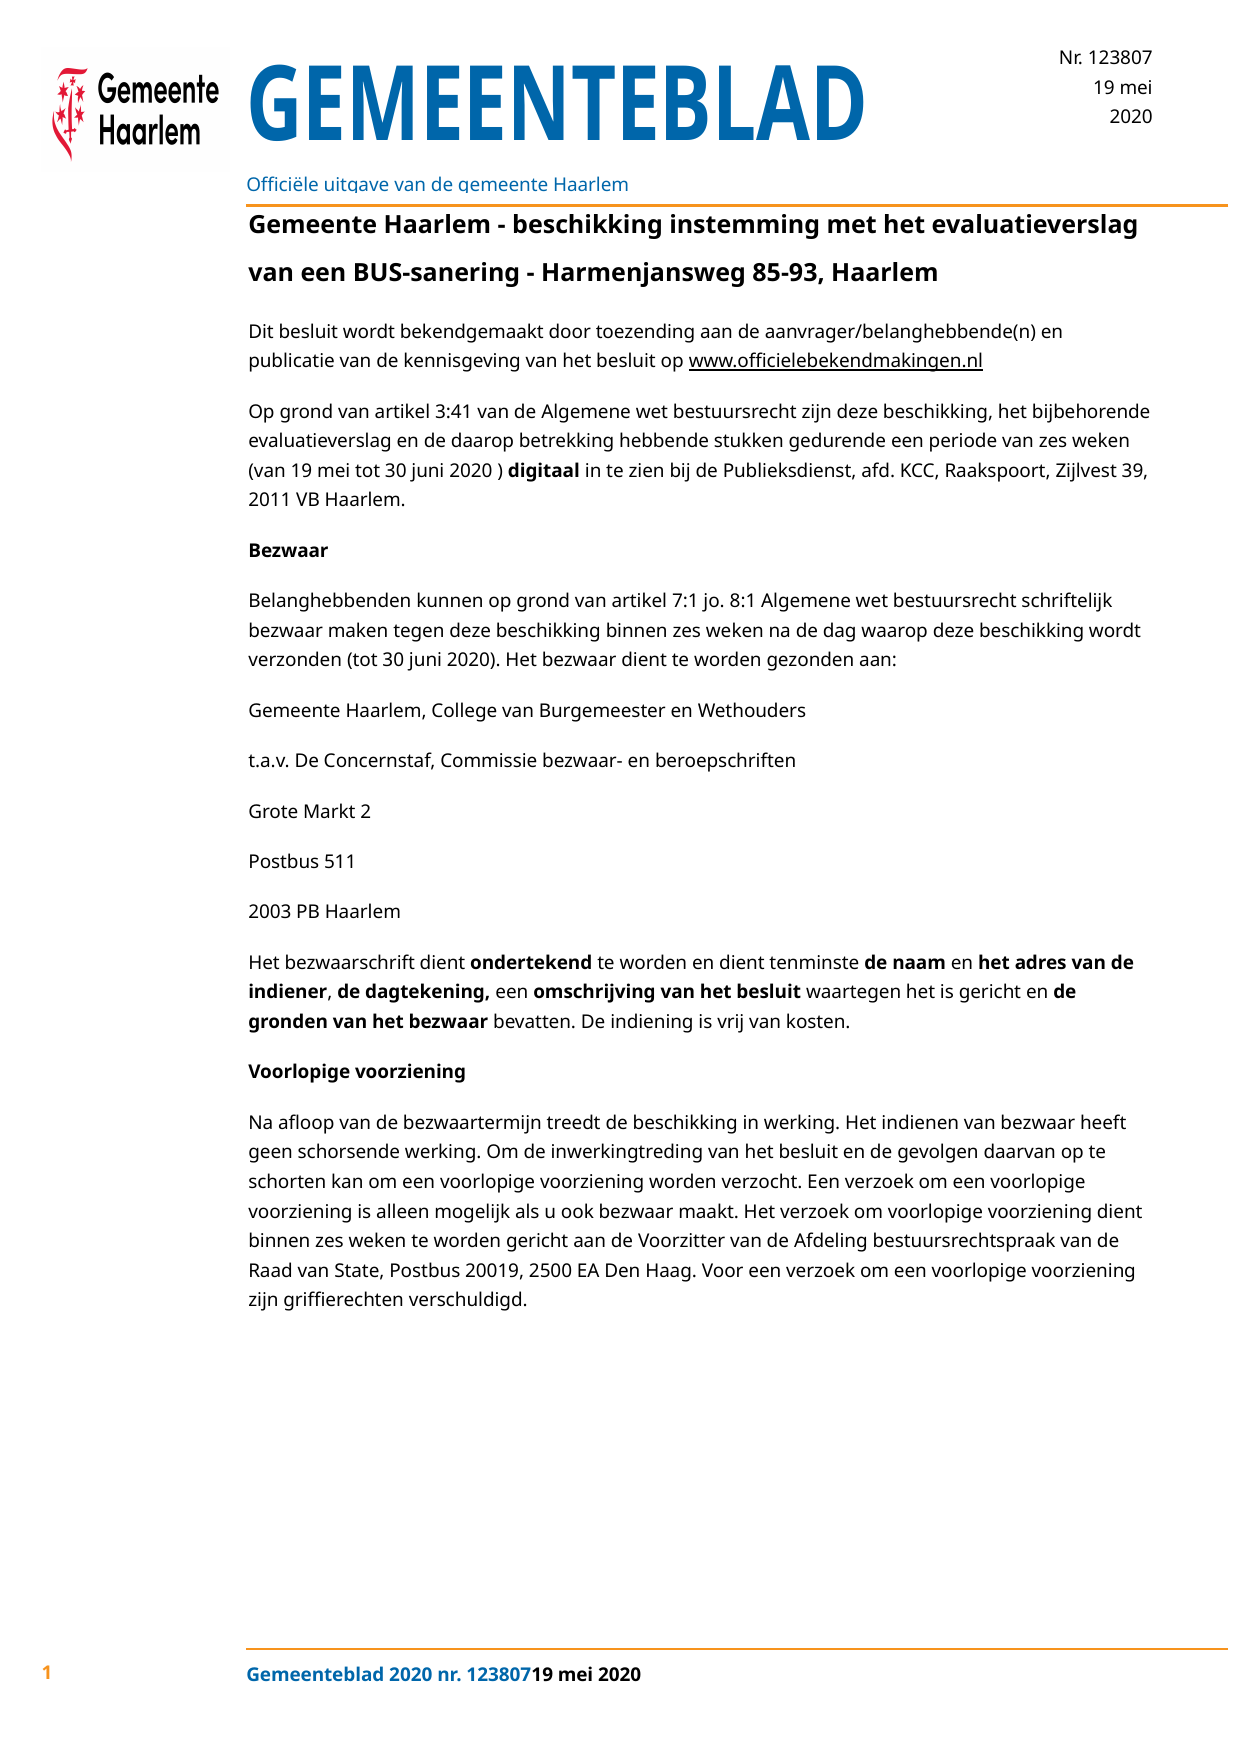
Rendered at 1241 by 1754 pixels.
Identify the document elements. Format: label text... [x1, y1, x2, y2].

text t.a.v. De Concernstaf, Commissie bezwaar- en beroepschriften [248, 747, 1152, 773]
picture [41, 47, 231, 172]
text Bezwaar [248, 537, 1152, 563]
text 2003 PB Haarlem [248, 899, 1152, 924]
text Dit besluit wordt bekendgemaakt door toezending aan de aanvrager/belanghebbende(n) en publicatie van de kennisgeving van het besluit op www.officielebekendmakingen.nl [248, 318, 1152, 373]
text Postbus 511 [248, 848, 1152, 874]
text Grote Markt 2 [248, 798, 1152, 824]
text Het bezwaarschrift dient ondertekend te worden en dient tenminste de naam en het adres van de indiener, de dagtekening, een omschrijving van het besluit waartegen het is gericht en de gronden van het bezwaar bevatten. De indiening is vrij van kosten. [248, 949, 1152, 1034]
text Gemeente Haarlem, College van Burgemeester en Wethouders [248, 697, 1152, 723]
text Gemeente Haarlem - beschikking instemming met het evaluatieverslag van een BUS-sanering - Harmenjansweg 85-93, Haarlem [248, 207, 1152, 288]
text Op grond van artikel 3:41 van de Algemene wet bestuursrecht zijn deze beschikking, het bijbehorende evaluatieverslag en de daarop betrekking hebbende stukken gedurende een periode van zes weken (van 19 mei tot 30 juni 2020 ) digitaal in te zien bij de Publieksdienst, afd. KCC, Raakspoort, Zijlvest 39, 2011 VB Haarlem. [248, 398, 1152, 512]
text Belanghebbenden kunnen op grond van artikel 7:1 jo. 8:1 Algemene wet bestuursrecht schriftelijk bezwaar maken tegen deze beschikking binnen zes weken na de dag waarop deze beschikking wordt verzonden (tot 30 juni 2020). Het bezwaar dient te worden gezonden aan: [248, 587, 1152, 672]
text Na afloop van de bezwaartermijn treedt de beschikking in werking. Het indienen van bezwaar heeft geen schorsende werking. Om de inwerkingtreding van het besluit en de gevolgen daarvan op te schorten kan om een voorlopige voorziening worden verzocht. Een verzoek om een voorlopige voorziening is alleen mogelijk als u ook bezwaar maakt. Het verzoek om voorlopige voorziening dient binnen zes weken te worden gericht aan de Voorzitter van de Afdeling bestuursrechtspraak van de Raad van State, Postbus 20019, 2500 EA Den Haag. Voor een verzoek om een voorlopige voorziening zijn griffierechten verschuldigd. [248, 1109, 1152, 1312]
text Voorlopige voorziening [248, 1059, 1152, 1084]
